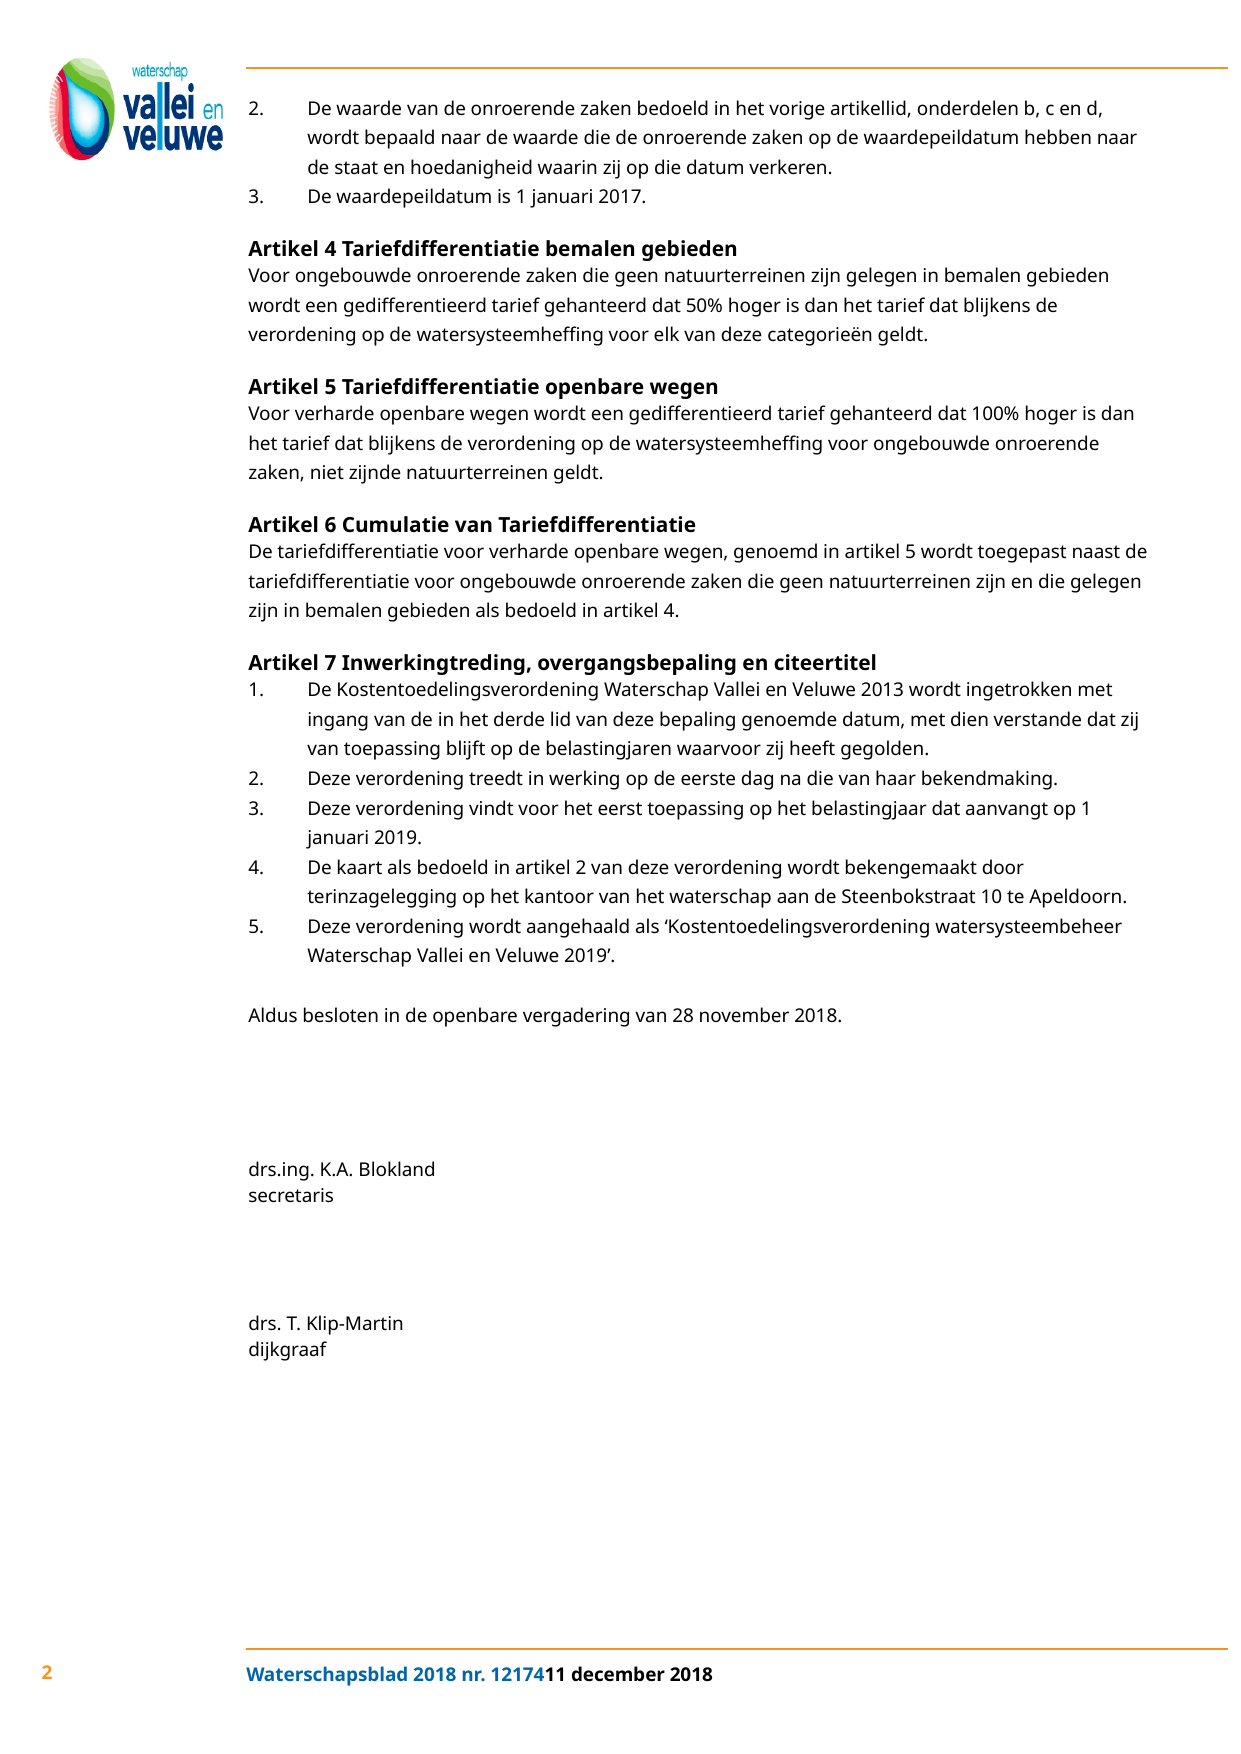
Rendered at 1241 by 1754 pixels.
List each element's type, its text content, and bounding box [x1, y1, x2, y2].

text Artikel 6 Cumulatie van Tariefdifferentiatie [248, 510, 1152, 538]
list Deze verordening wordt aangehaald als ‘Kostentoedelingsverordening watersysteembeheer Waterschap Vallei en Veluwe 2019’. [248, 913, 1152, 968]
picture [41, 47, 231, 172]
list De waardepeildatum is 1 januari 2017. [248, 183, 1152, 209]
list Deze verordening vindt voor het eerst toepassing op het belastingjaar dat aanvangt op 1 januari 2019. [248, 795, 1152, 850]
text Artikel 4 Tariefdifferentiatie bemalen gebieden [248, 234, 1152, 262]
text De tariefdifferentiatie voor verharde openbare wegen, genoemd in artikel 5 wordt toegepast naast de tariefdifferentiatie voor ongebouwde onroerende zaken die geen natuurterreinen zijn en die gelegen zijn in bemalen gebieden als bedoeld in artikel 4. [248, 538, 1152, 623]
text Voor ongebouwde onroerende zaken die geen natuurterreinen zijn gelegen in bemalen gebieden wordt een gedifferentieerd tarief gehanteerd dat 50% hoger is dan het tarief dat blijkens de verordening op de watersysteemheffing voor elk van deze categorieën geldt. [248, 262, 1152, 347]
text secretaris [248, 1182, 1152, 1208]
list De waarde van de onroerende zaken bedoeld in het vorige artikellid, onderdelen b, c en d, wordt bepaald naar de waarde die de onroerende zaken op de waardepeildatum hebben naar de staat en hoedanigheid waarin zij op die datum verkeren. [248, 95, 1152, 180]
text dijkgraaf [248, 1336, 1152, 1362]
list De Kostentoedelingsverordening Waterschap Vallei en Veluwe 2013 wordt ingetrokken met ingang van de in het derde lid van deze bepaling genoemde datum, met dien verstande dat zij van toepassing blijft op de belastingjaren waarvoor zij heeft gegolden. [248, 676, 1152, 761]
text Voor verharde openbare wegen wordt een gedifferentieerd tarief gehanteerd dat 100% hoger is dan het tarief dat blijkens de verordening op de watersysteemheffing voor ongebouwde onroerende zaken, niet zijnde natuurterreinen geldt. [248, 400, 1152, 485]
text Artikel 7 Inwerkingtreding, overgangsbepaling en citeertitel [248, 648, 1152, 676]
text drs.ing. K.A. Blokland [248, 1156, 1152, 1182]
list De kaart als bedoeld in artikel 2 van deze verordening wordt bekengemaakt door terinzagelegging op het kantoor van het waterschap aan de Steenbokstraat 10 te Apeldoorn. [248, 854, 1152, 909]
text Aldus besloten in de openbare vergadering van 28 november 2018. [248, 1002, 1152, 1028]
text Artikel 5 Tariefdifferentiatie openbare wegen [248, 372, 1152, 400]
text drs. T. Klip-Martin [248, 1311, 1152, 1336]
list Deze verordening treedt in werking op de eerste dag na die van haar bekendmaking. [248, 765, 1152, 791]
